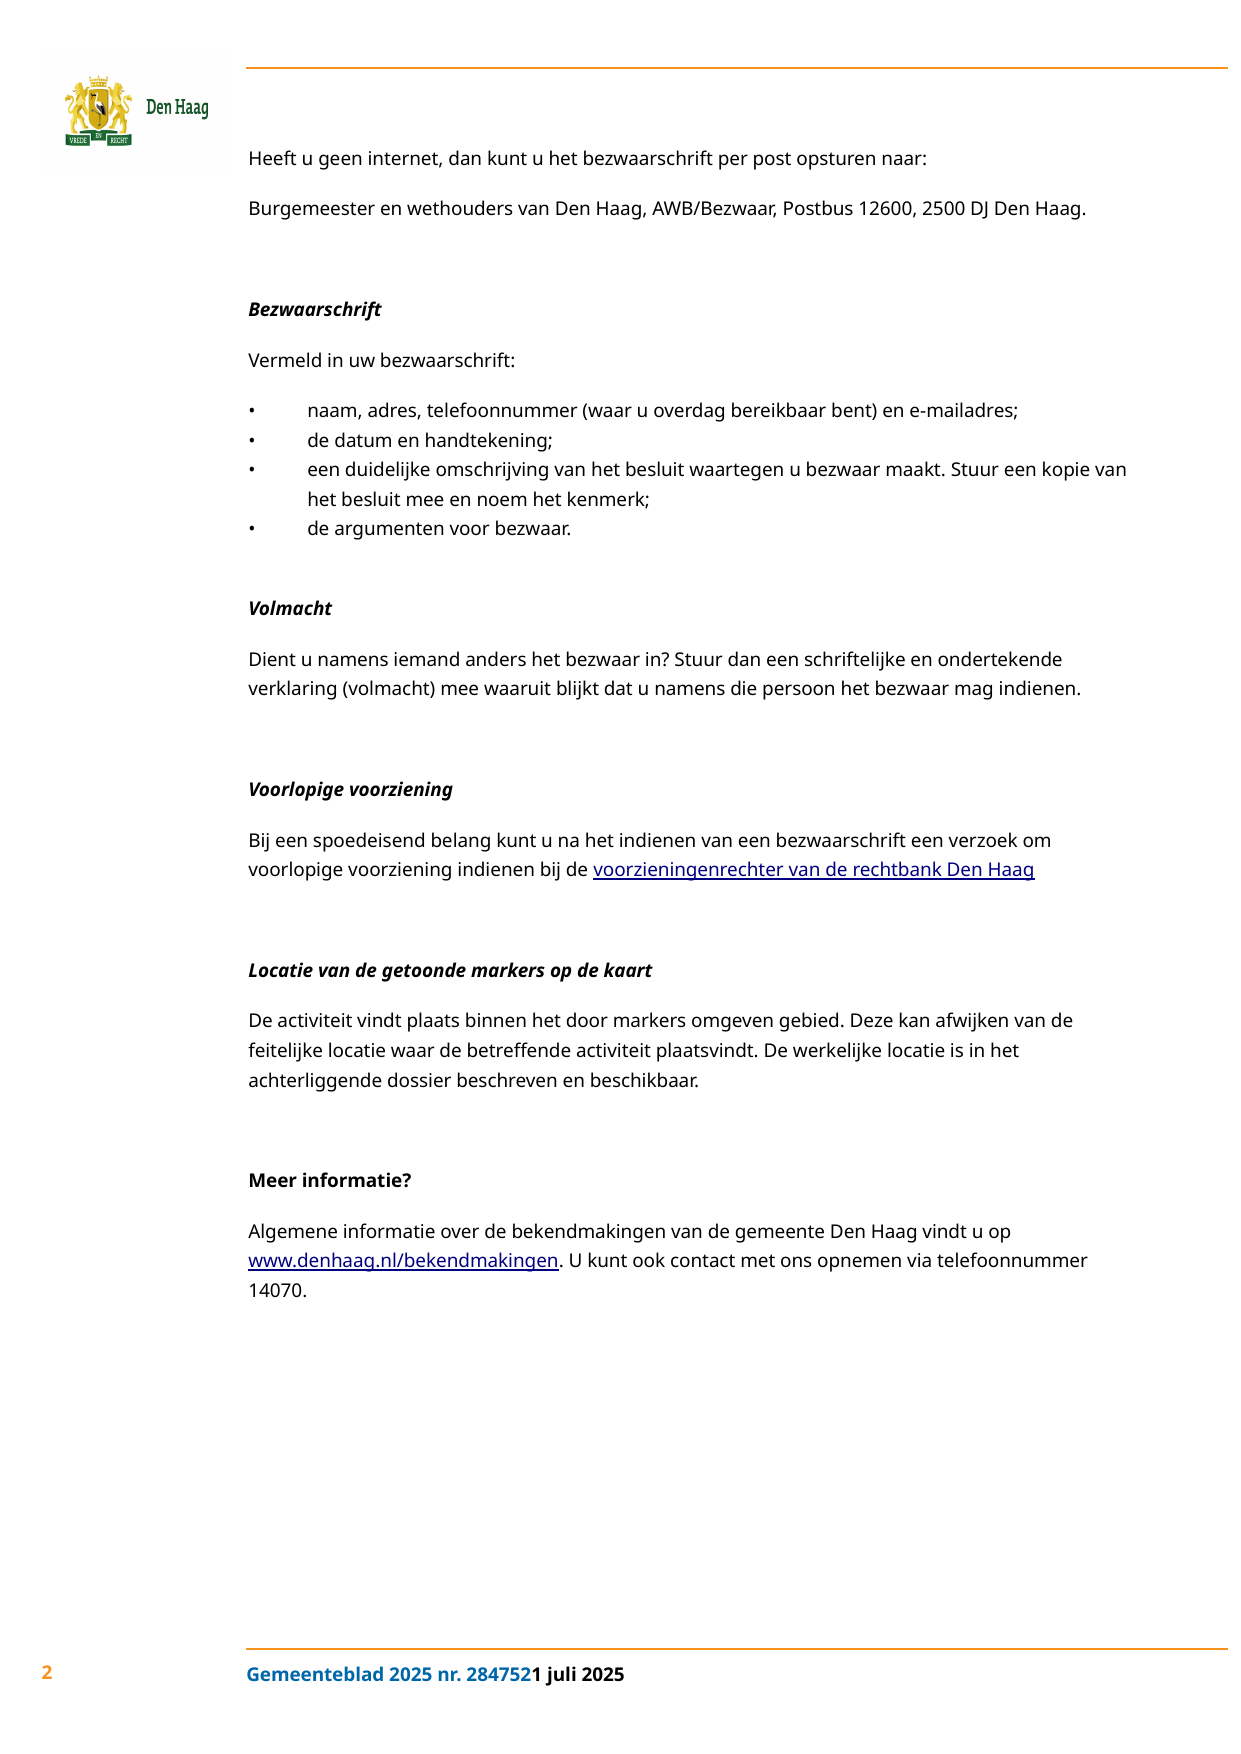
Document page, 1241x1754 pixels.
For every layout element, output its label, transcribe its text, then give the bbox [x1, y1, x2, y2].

text Voorlopige voorziening [248, 776, 1152, 802]
text Dient u namens iemand anders het bezwaar in? Stuur dan een schriftelijke en ondertekende verklaring (volmacht) mee waaruit blijkt dat u namens die persoon het bezwaar mag indienen. [248, 646, 1152, 701]
text Algemene informatie over de bekendmakingen van de gemeente Den Haag vindt u op www.denhaag.nl/bekendmakingen. U kunt ook contact met ons opnemen via telefoonnummer 14070. [248, 1218, 1152, 1303]
text Volmacht [248, 596, 1152, 621]
text De activiteit vindt plaats binnen het door markers omgeven gebied. Deze kan afwijken van de feitelijke locatie waar de betreffende activiteit plaatsvindt. De werkelijke locatie is in het achterliggende dossier beschreven en beschikbaar. [248, 1008, 1152, 1093]
text Heeft u geen internet, dan kunt u het bezwaarschrift per post opsturen naar: [248, 145, 1152, 171]
text Vermeld in uw bezwaarschrift: [248, 347, 1152, 373]
text Locatie van de getoonde markers op de kaart [248, 957, 1152, 983]
list de datum en handtekening; [248, 427, 1152, 453]
text Bij een spoedeisend belang kunt u na het indienen van een bezwaarschrift een verzoek om voorlopige voorziening indienen bij de voorzieningenrechter van de rechtbank Den Haag [248, 827, 1152, 882]
list naam, adres, telefoonnummer (waar u overdag bereikbaar bent) en e-mailadres; [248, 397, 1152, 423]
text Meer informatie? [248, 1168, 1152, 1193]
picture [41, 47, 231, 172]
text Burgemeester en wethouders van Den Haag, AWB/Bezwaar, Postbus 12600, 2500 DJ Den Haag. [248, 196, 1152, 221]
list de argumenten voor bezwaar. [248, 516, 1152, 541]
text Bezwaarschrift [248, 296, 1152, 322]
list een duidelijke omschrijving van het besluit waartegen u bezwaar maakt. Stuur een kopie van het besluit mee en noem het kenmerk; [248, 456, 1152, 512]
